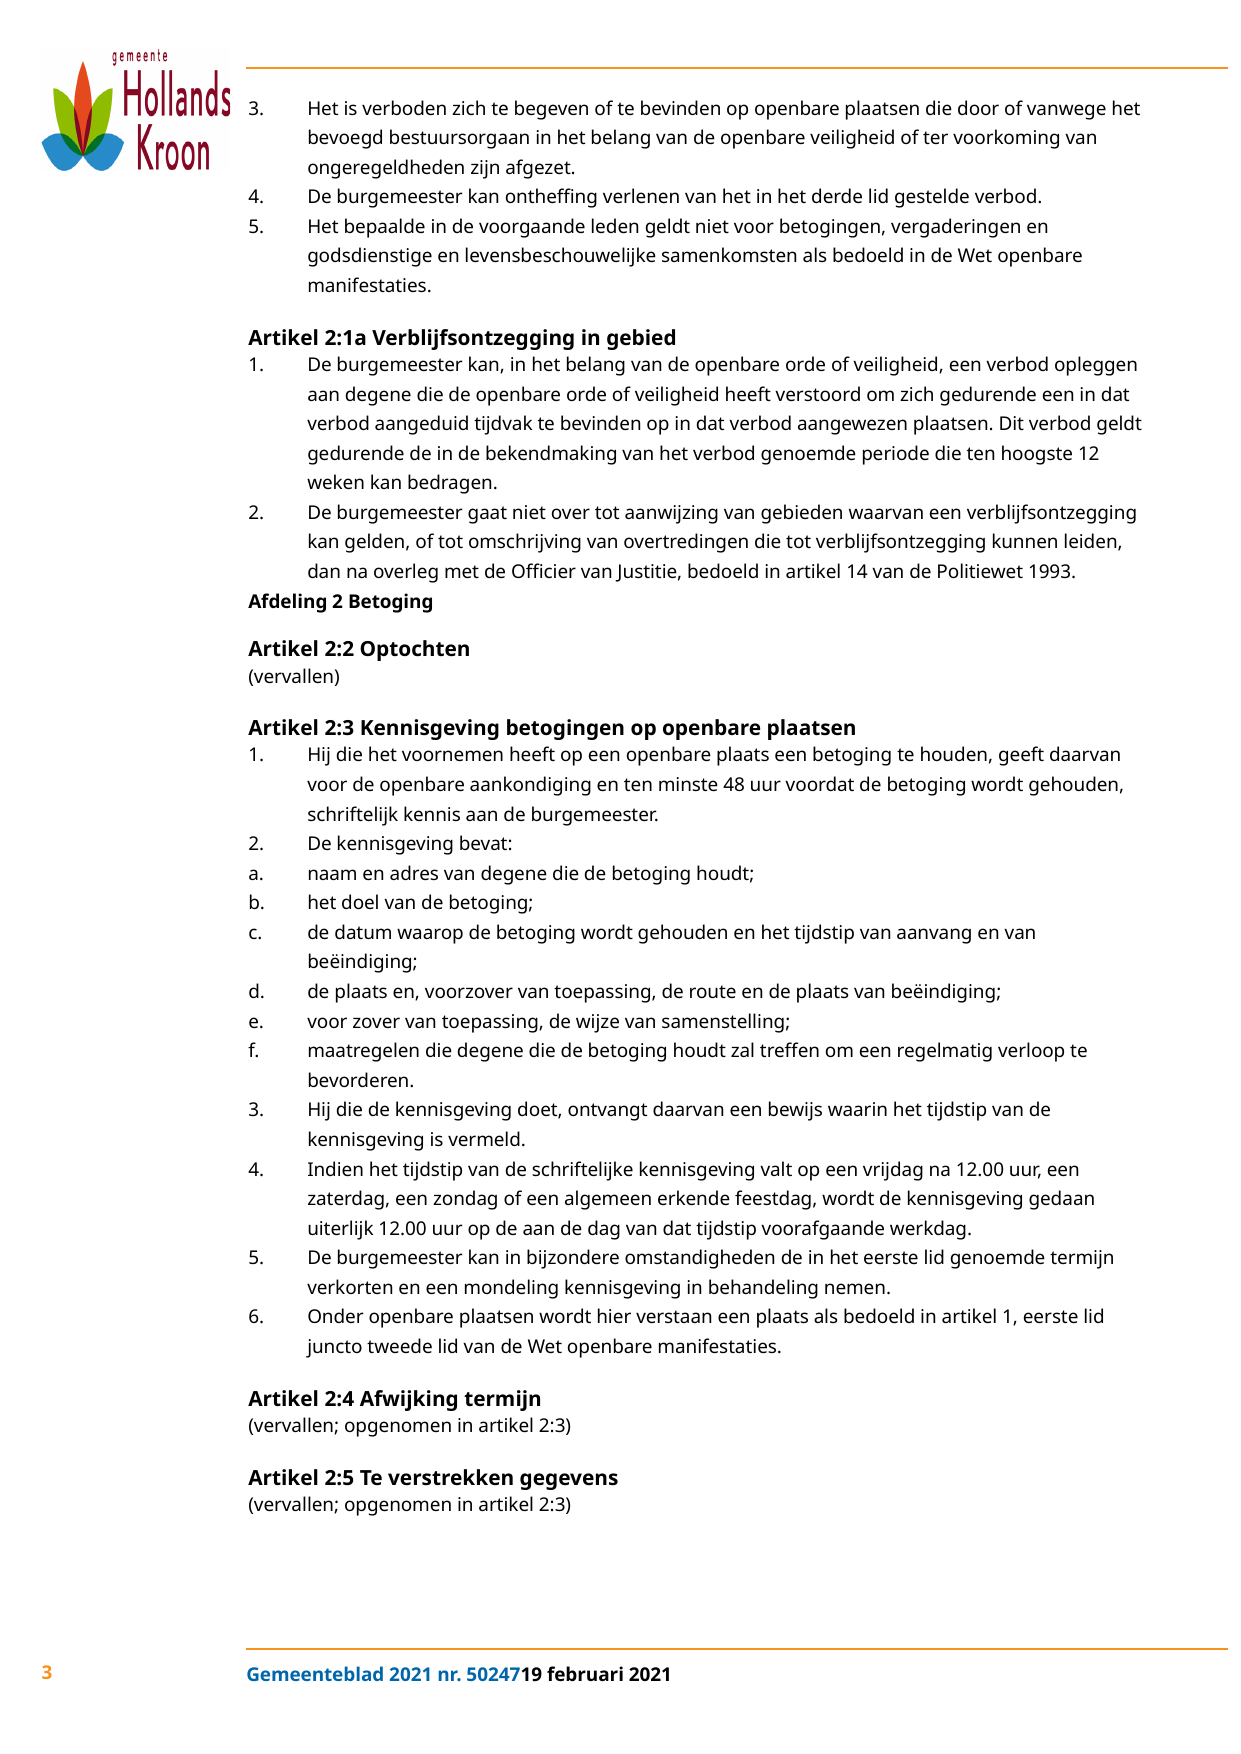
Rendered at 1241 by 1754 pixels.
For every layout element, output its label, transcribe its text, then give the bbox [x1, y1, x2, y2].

list het doel van de betoging; [248, 889, 1152, 915]
picture [41, 47, 231, 172]
list Het bepaalde in de voorgaande leden geldt niet voor betogingen, vergaderingen en godsdienstige en levensbeschouwelijke samenkomsten als bedoeld in de Wet openbare manifestaties. [248, 213, 1152, 298]
list De burgemeester gaat niet over tot aanwijzing van gebieden waarvan een verblijfsontzegging kan gelden, of tot omschrijving van overtredingen die tot verblijfsontzegging kunnen leiden, dan na overleg met de Officier van Justitie, bedoeld in artikel 14 van de Politiewet 1993. [248, 499, 1152, 584]
list Onder openbare plaatsen wordt hier verstaan een plaats als bedoeld in artikel 1, eerste lid juncto tweede lid van de Wet openbare manifestaties. [248, 1304, 1152, 1359]
text Afdeling 2 Betoging [248, 588, 1152, 613]
list naam en adres van degene die de betoging houdt; [248, 860, 1152, 886]
list Hij die het voornemen heeft op een openbare plaats een betoging te houden, geeft daarvan voor de openbare aankondiging en ten minste 48 uur voordat de betoging wordt gehouden, schriftelijk kennis aan de burgemeester. [248, 742, 1152, 827]
text (vervallen; opgenomen in artikel 2:3) [248, 1491, 1152, 1517]
text Artikel 2:5 Te verstrekken gegevens [248, 1463, 1152, 1491]
list De kennisgeving bevat: [248, 830, 1152, 856]
list De burgemeester kan ontheffing verlenen van het in het derde lid gestelde verbod. [248, 183, 1152, 209]
text Artikel 2:4 Afwijking termijn [248, 1384, 1152, 1412]
list De burgemeester kan in bijzondere omstandigheden de in het eerste lid genoemde termijn verkorten en een mondeling kennisgeving in behandeling nemen. [248, 1244, 1152, 1300]
list Indien het tijdstip van de schriftelijke kennisgeving valt op een vrijdag na 12.00 uur, een zaterdag, een zondag of een algemeen erkende feestdag, wordt de kennisgeving gedaan uiterlijk 12.00 uur op de aan de dag van dat tijdstip voorafgaande werkdag. [248, 1156, 1152, 1241]
list voor zover van toepassing, de wijze van samenstelling; [248, 1008, 1152, 1034]
text Artikel 2:3 Kennisgeving betogingen op openbare plaatsen [248, 713, 1152, 742]
list maatregelen die degene die de betoging houdt zal treffen om een regelmatig verloop te bevorderen. [248, 1037, 1152, 1093]
text (vervallen) [248, 663, 1152, 688]
text Artikel 2:2 Optochten [248, 634, 1152, 663]
list de plaats en, voorzover van toepassing, de route en de plaats van beëindiging; [248, 978, 1152, 1004]
list Hij die de kennisgeving doet, ontvangt daarvan een bewijs waarin het tijdstip van de kennisgeving is vermeld. [248, 1097, 1152, 1152]
list de datum waarop de betoging wordt gehouden en het tijdstip van aanvang en van beëindiging; [248, 919, 1152, 974]
list Het is verboden zich te begeven of te bevinden op openbare plaatsen die door of vanwege het bevoegd bestuursorgaan in het belang van de openbare veiligheid of ter voorkoming van ongeregeldheden zijn afgezet. [248, 95, 1152, 180]
text Artikel 2:1a Verblijfsontzegging in gebied [248, 323, 1152, 351]
text (vervallen; opgenomen in artikel 2:3) [248, 1412, 1152, 1438]
list De burgemeester kan, in het belang van de openbare orde of veiligheid, een verbod opleggen aan degene die de openbare orde of veiligheid heeft verstoord om zich gedurende een in dat verbod aangeduid tijdvak te bevinden op in dat verbod aangewezen plaatsen. Dit verbod geldt gedurende de in de bekendmaking van het verbod genoemde periode die ten hoogste 12 weken kan bedragen. [248, 351, 1152, 495]
